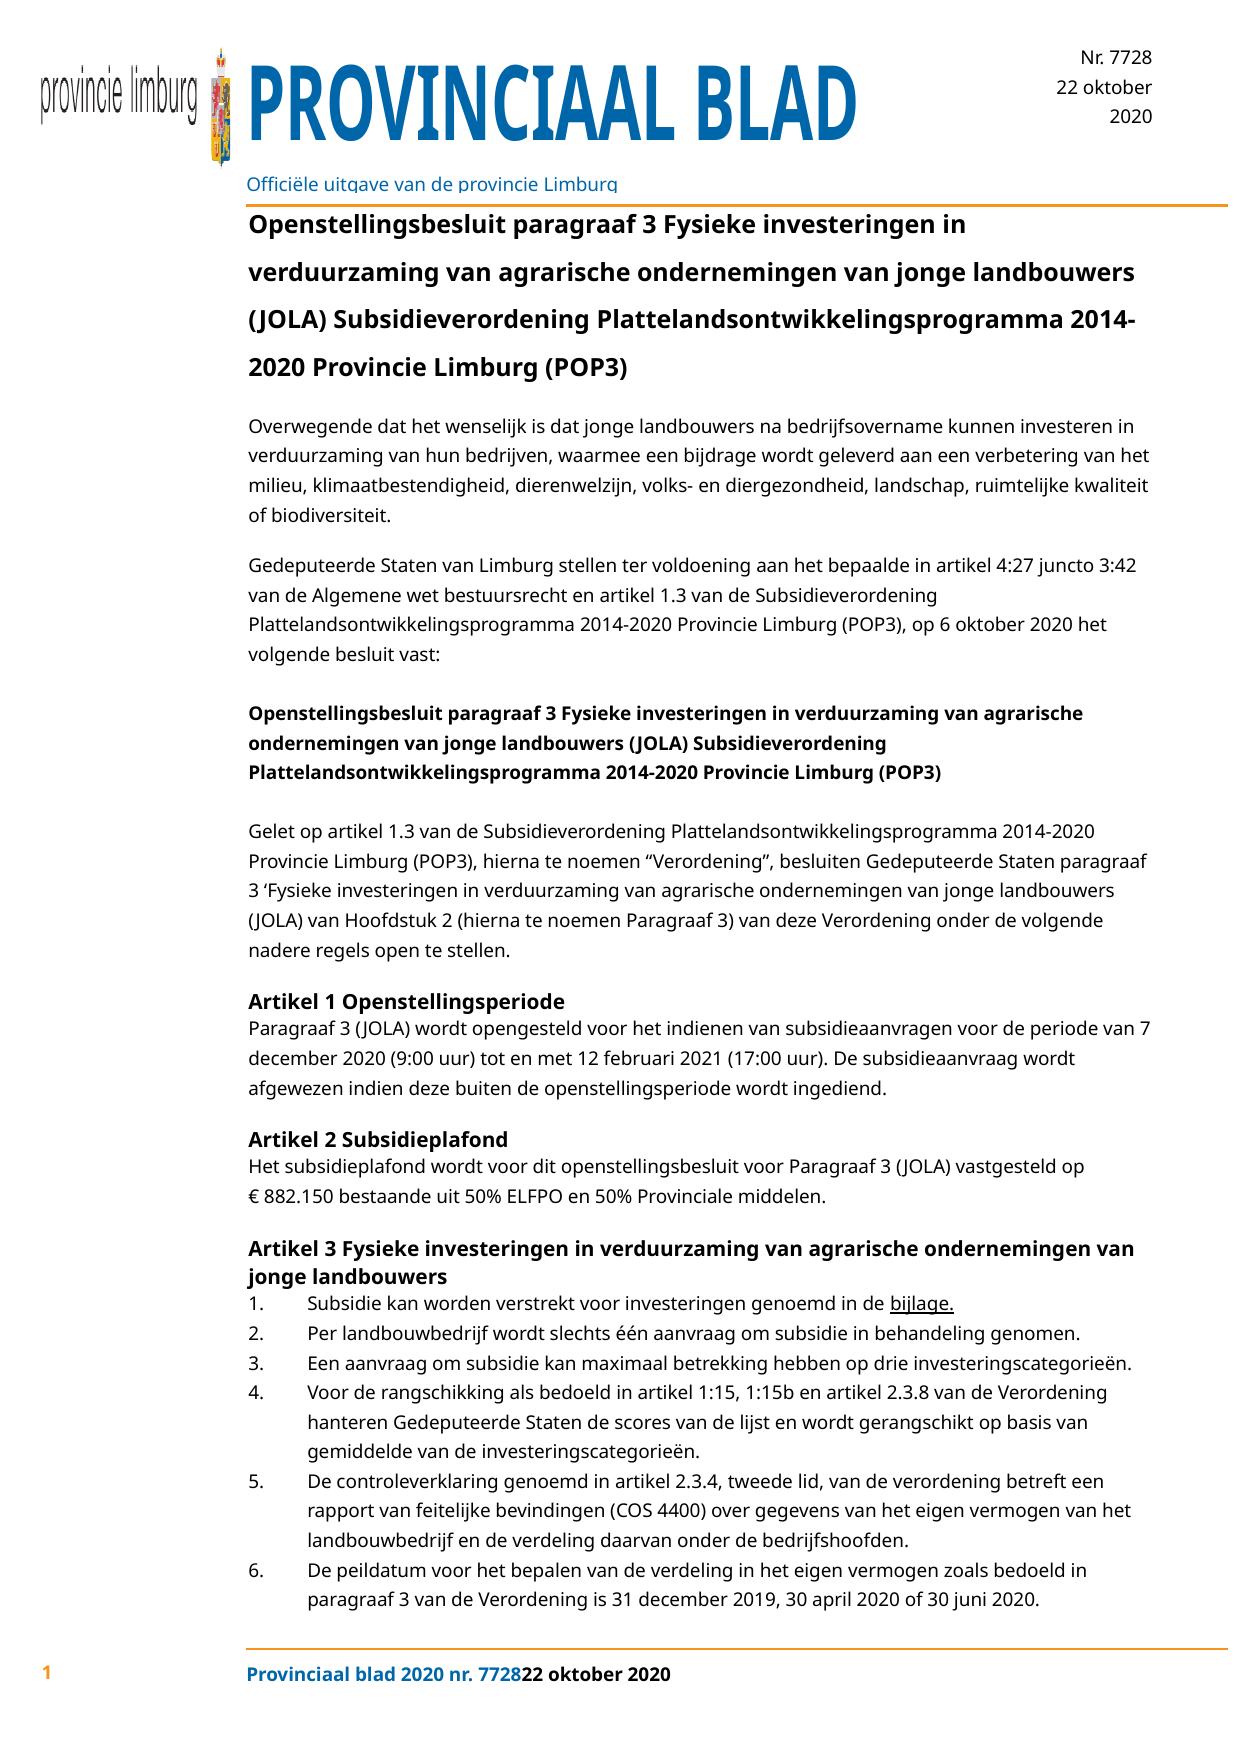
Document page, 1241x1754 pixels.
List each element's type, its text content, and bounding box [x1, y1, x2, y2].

text Overwegende dat het wenselijk is dat jonge landbouwers na bedrijfsovername kunnen investeren in verduurzaming van hun bedrijven, waarmee een bijdrage wordt geleverd aan een verbetering van het milieu, klimaatbestendigheid, dierenwelzijn, volks- en diergezondheid, landschap, ruimtelijke kwaliteit of biodiversiteit. [248, 413, 1152, 528]
list Voor de rangschikking als bedoeld in artikel 1:15, 1:15b en artikel 2.3.8 van de Verordening hanteren Gedeputeerde Staten de scores van de lijst en wordt gerangschikt op basis van gemiddelde van de investeringscategorieën. [248, 1379, 1152, 1464]
text Het subsidieplafond wordt voor dit openstellingsbesluit voor Paragraaf 3 (JOLA) vastgesteld op € 882.150 bestaande uit 50% ELFPO en 50% Provinciale middelen. [248, 1154, 1152, 1209]
text Gelet op artikel 1.3 van de Subsidieverordening Plattelandsontwikkelingsprogramma 2014-2020 Provincie Limburg (POP3), hierna te noemen “Verordening”, besluiten Gedeputeerde Staten paragraaf 3 ‘Fysieke investeringen in verduurzaming van agrarische ondernemingen van jonge landbouwers (JOLA) van Hoofdstuk 2 (hierna te noemen Paragraaf 3) van deze Verordening onder de volgende nadere regels open te stellen. [248, 818, 1152, 962]
list Een aanvraag om subsidie kan maximaal betrekking hebben op drie investeringscategorieën. [248, 1350, 1152, 1375]
list De controleverklaring genoemd in artikel 2.3.4, tweede lid, van de verordening betreft een rapport van feitelijke bevindingen (COS 4400) over gegevens van het eigen vermogen van het landbouwbedrijf en de verdeling daarvan onder de bedrijfshoofden. [248, 1468, 1152, 1553]
list Subsidie kan worden verstrekt voor investeringen genoemd in de bijlage. [248, 1291, 1152, 1316]
list De peildatum voor het bepalen van de verdeling in het eigen vermogen zoals bedoeld in paragraaf 3 van de Verordening is 31 december 2019, 30 april 2020 of 30 juni 2020. [248, 1557, 1152, 1612]
text Paragraaf 3 (JOLA) wordt opengesteld voor het indienen van subsidieaanvragen voor de periode van 7 december 2020 (9:00 uur) tot en met 12 februari 2021 (17:00 uur). De subsidieaanvraag wordt afgewezen indien deze buiten de openstellingsperiode wordt ingediend. [248, 1016, 1152, 1101]
list Per landbouwbedrijf wordt slechts één aanvraag om subsidie in behandeling genomen. [248, 1320, 1152, 1346]
text Artikel 2 Subsidieplafond [248, 1125, 1152, 1154]
picture [41, 47, 231, 172]
text Openstellingsbesluit paragraaf 3 Fysieke investeringen in verduurzaming van agrarische ondernemingen van jonge landbouwers (JOLA) Subsidieverordening Plattelandsontwikkelingsprogramma 2014-2020 Provincie Limburg (POP3) [248, 207, 1152, 384]
text Artikel 1 Openstellingsperiode [248, 987, 1152, 1016]
text Openstellingsbesluit paragraaf 3 Fysieke investeringen in verduurzaming van agrarische ondernemingen van jonge landbouwers (JOLA) Subsidieverordening Plattelandsontwikkelingsprogramma 2014-2020 Provincie Limburg (POP3) [248, 700, 1152, 785]
text Artikel 3 Fysieke investeringen in verduurzaming van agrarische ondernemingen van jonge landbouwers [248, 1234, 1152, 1291]
text Gedeputeerde Staten van Limburg stellen ter voldoening aan het bepaalde in artikel 4:27 juncto 3:42 van de Algemene wet bestuursrecht en artikel 1.3 van de Subsidieverordening Plattelandsontwikkelingsprogramma 2014-2020 Provincie Limburg (POP3), op 6 oktober 2020 het volgende besluit vast: [248, 552, 1152, 667]
